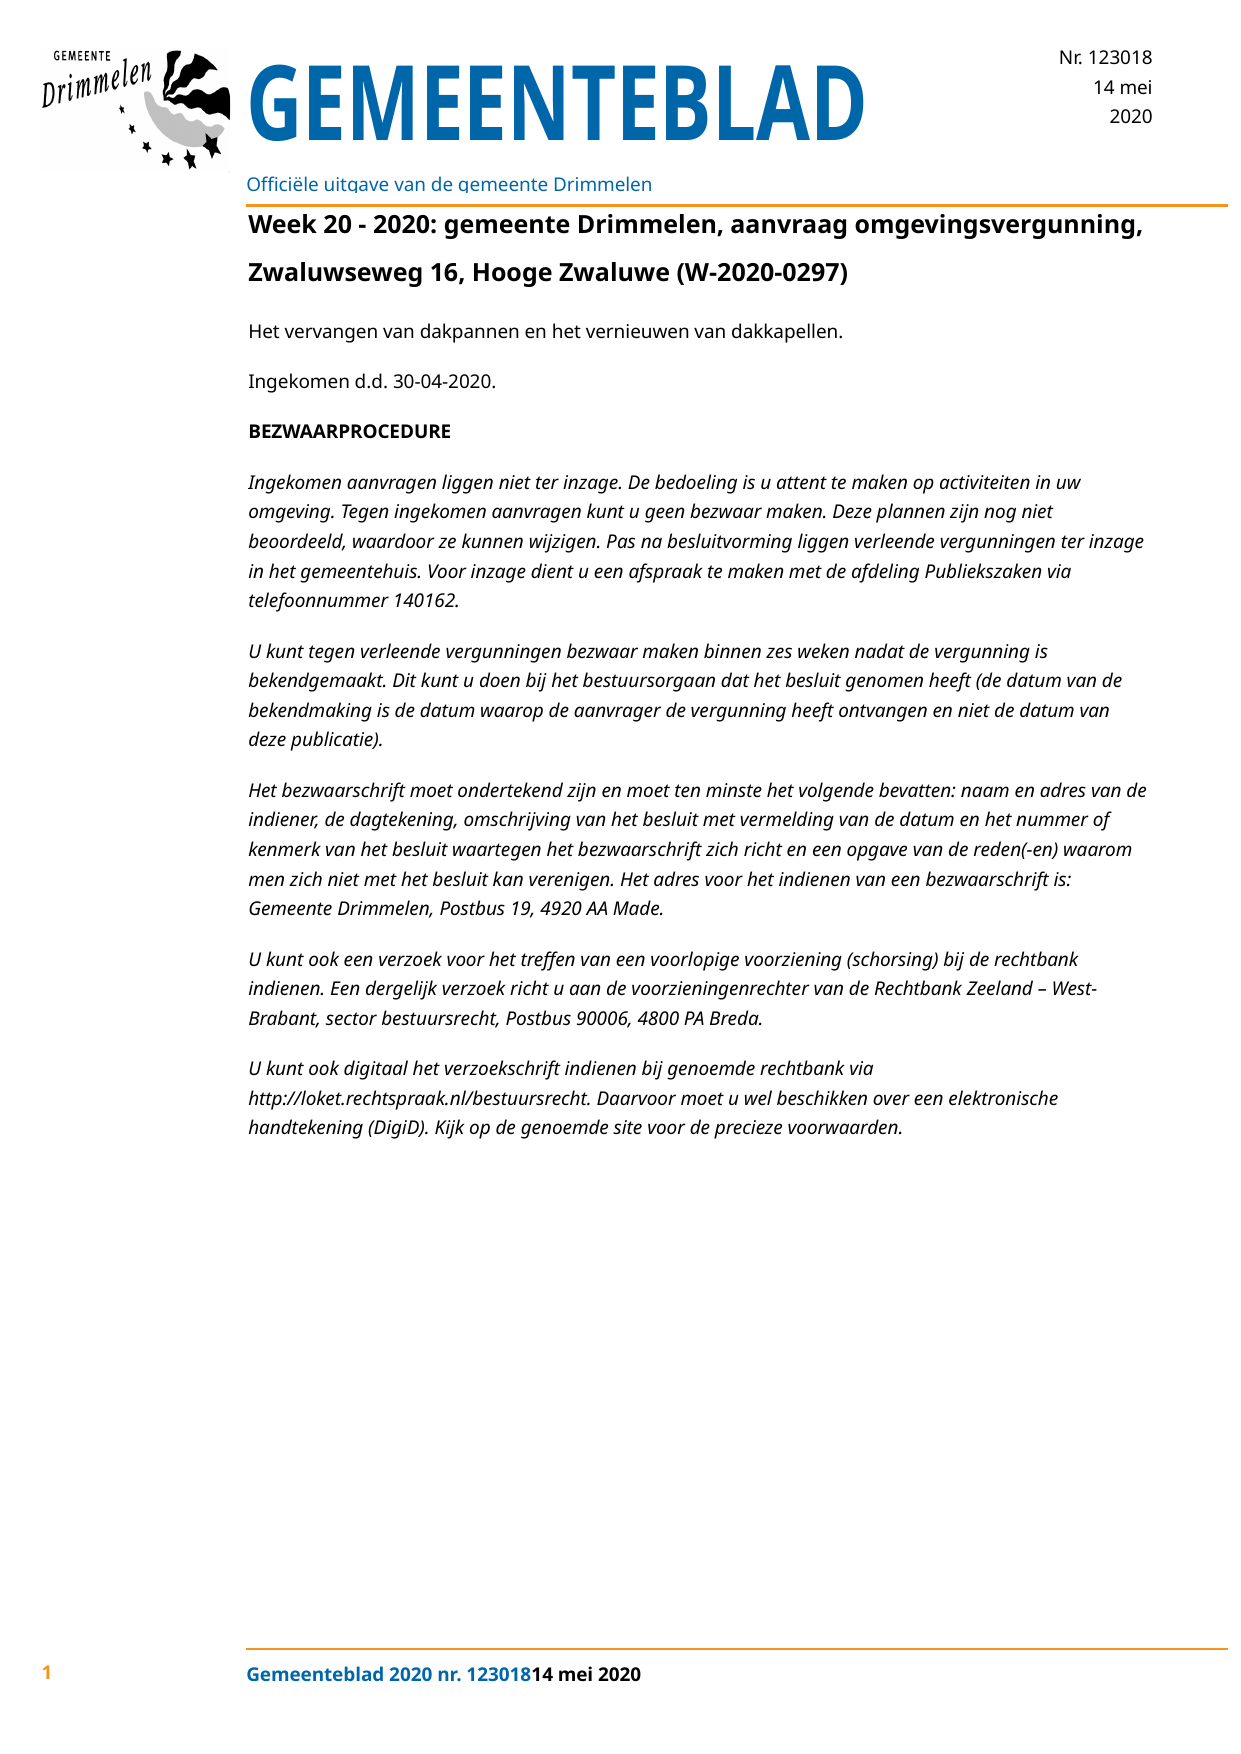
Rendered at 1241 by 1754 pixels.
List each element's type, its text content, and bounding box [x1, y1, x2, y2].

text U kunt tegen verleende vergunningen bezwaar maken binnen zes weken nadat de vergunning is bekendgemaakt. Dit kunt u doen bij het bestuursorgaan dat het besluit genomen heeft (de datum van de bekendmaking is de datum waarop de aanvrager de vergunning heeft ontvangen en niet de datum van deze publicatie). [248, 638, 1152, 752]
text Het bezwaarschrift moet ondertekend zijn en moet ten minste het volgende bevatten: naam en adres van de indiener, de dagtekening, omschrijving van het besluit met vermelding van de datum en het nummer of kenmerk van het besluit waartegen het bezwaarschrift zich richt en een opgave van de reden(-en) waarom men zich niet met het besluit kan verenigen. Het adres voor het indienen van een bezwaarschrift is: Gemeente Drimmelen, Postbus 19, 4920 AA Made. [248, 777, 1152, 921]
text BEZWAARPROCEDURE [248, 419, 1152, 444]
text Ingekomen aanvragen liggen niet ter inzage. De bedoeling is u attent te maken op activiteiten in uw omgeving. Tegen ingekomen aanvragen kunt u geen bezwaar maken. Deze plannen zijn nog niet beoordeeld, waardoor ze kunnen wijzigen. Pas na besluitvorming liggen verleende vergunningen ter inzage in het gemeentehuis. Voor inzage dient u een afspraak te maken met de afdeling Publiekszaken via telefoonnummer 140162. [248, 469, 1152, 613]
text U kunt ook digitaal het verzoekschrift indienen bij genoemde rechtbank via http://loket.rechtspraak.nl/bestuursrecht. Daarvoor moet u wel beschikken over een elektronische handtekening (DigiD). Kijk op de genoemde site voor de precieze voorwaarden. [248, 1055, 1152, 1140]
text Het vervangen van dakpannen en het vernieuwen van dakkapellen. [248, 318, 1152, 344]
picture [41, 47, 231, 172]
text Ingekomen d.d. 30-04-2020. [248, 368, 1152, 394]
text U kunt ook een verzoek voor het treffen van een voorlopige voorziening (schorsing) bij de rechtbank indienen. Een dergelijk verzoek richt u aan de voorzieningenrechter van de Rechtbank Zeeland – West-Brabant, sector bestuursrecht, Postbus 90006, 4800 PA Breda. [248, 946, 1152, 1031]
text Week 20 - 2020: gemeente Drimmelen, aanvraag omgevingsvergunning, Zwaluwseweg 16, Hooge Zwaluwe (W-2020-0297) [248, 207, 1152, 288]
